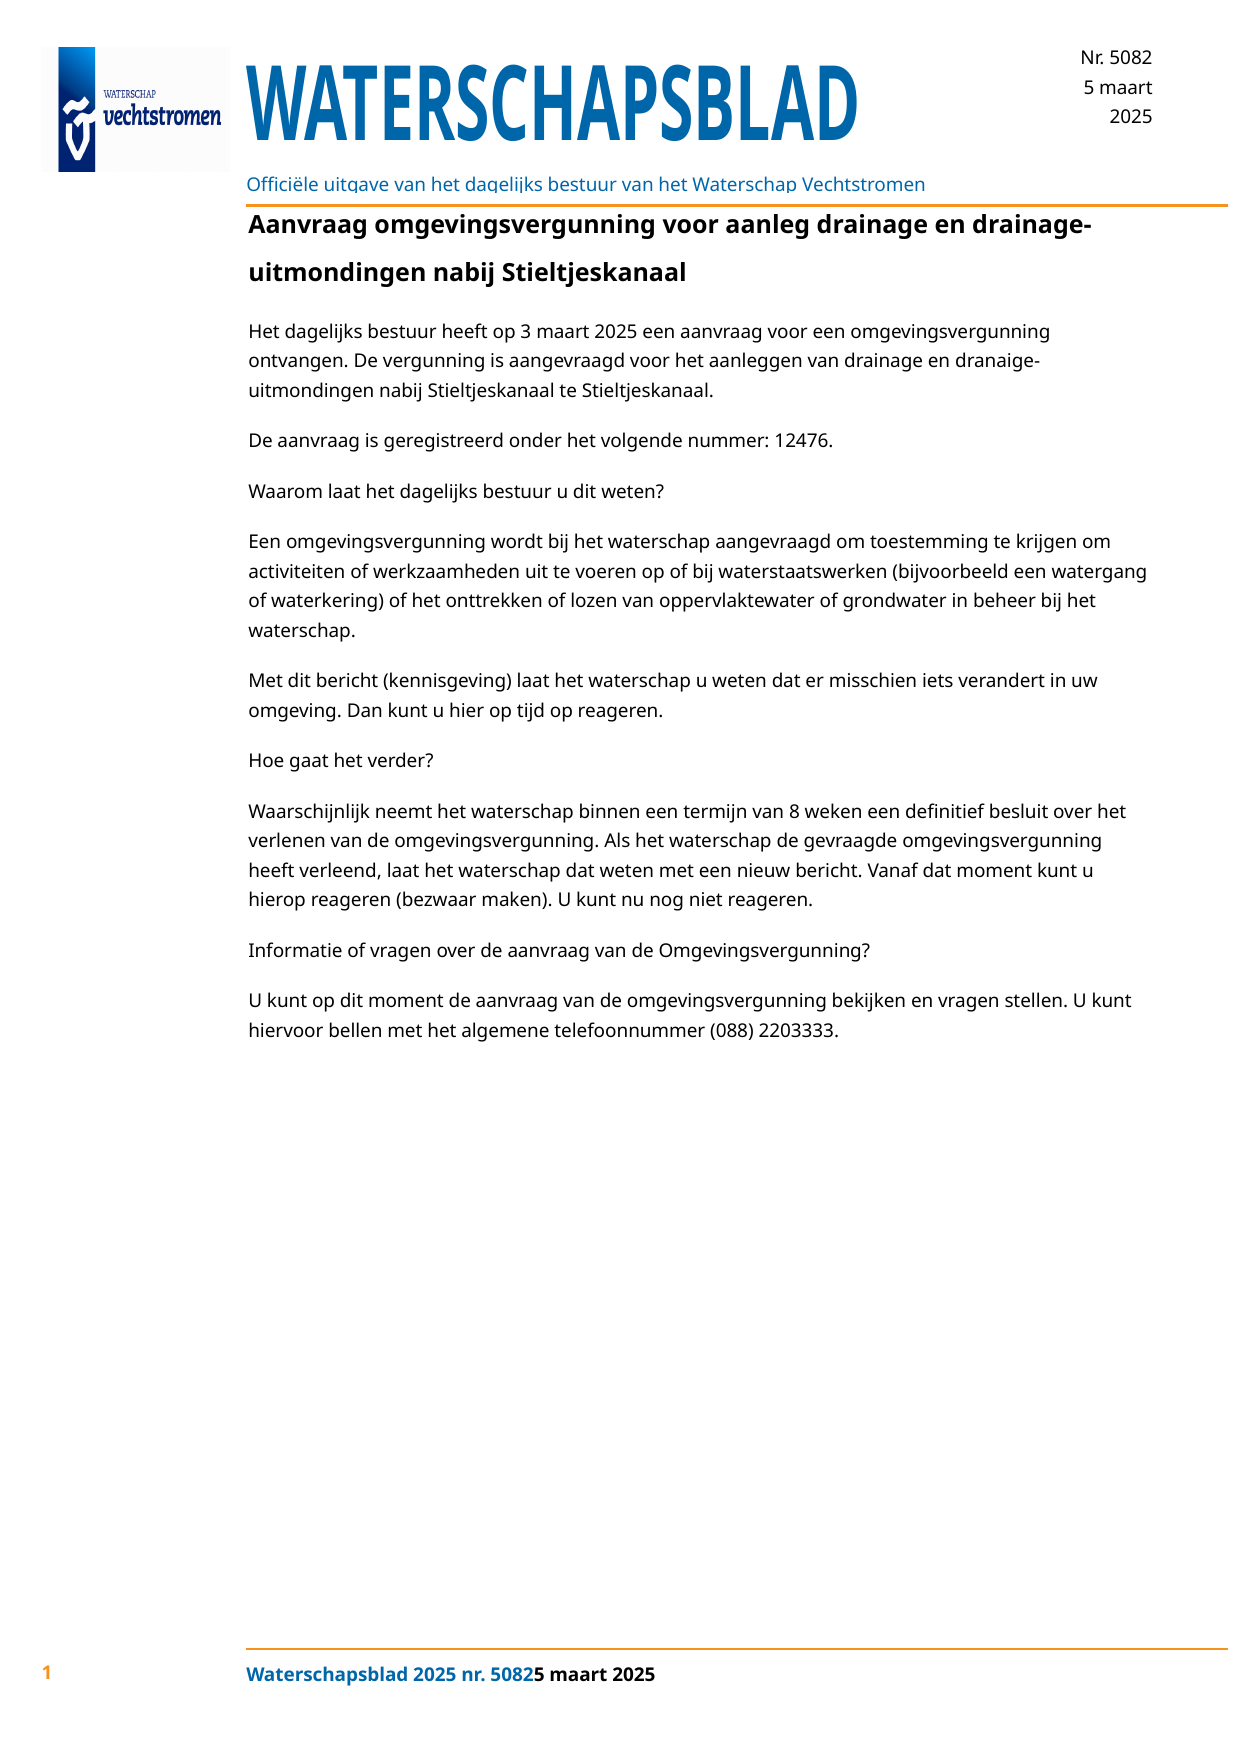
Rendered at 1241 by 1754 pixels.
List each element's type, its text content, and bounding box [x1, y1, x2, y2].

text Informatie of vragen over de aanvraag van de Omgevingsvergunning? [248, 937, 1152, 963]
text Waarschijnlijk neemt het waterschap binnen een termijn van 8 weken een definitief besluit over het verlenen van de omgevingsvergunning. Als het waterschap de gevraagde omgevingsvergunning heeft verleend, laat het waterschap dat weten met een nieuw bericht. Vanaf dat moment kunt u hierop reageren (bezwaar maken). U kunt nu nog niet reageren. [248, 798, 1152, 912]
text U kunt op dit moment de aanvraag van de omgevingsvergunning bekijken en vragen stellen. U kunt hiervoor bellen met het algemene telefoonnummer (088) 2203333. [248, 987, 1152, 1043]
text Met dit bericht (kennisgeving) laat het waterschap u weten dat er misschien iets verandert in uw omgeving. Dan kunt u hier op tijd op reageren. [248, 667, 1152, 723]
text Het dagelijks bestuur heeft op 3 maart 2025 een aanvraag voor een omgevingsvergunning ontvangen. De vergunning is aangevraagd voor het aanleggen van drainage en dranaige-uitmondingen nabij Stieltjeskanaal te Stieltjeskanaal. [248, 318, 1152, 403]
text Waarom laat het dagelijks bestuur u dit weten? [248, 478, 1152, 504]
text Hoe gaat het verder? [248, 747, 1152, 773]
text Een omgevingsvergunning wordt bij het waterschap aangevraagd om toestemming te krijgen om activiteiten of werkzaamheden uit te voeren op of bij waterstaatswerken (bijvoorbeeld een watergang of waterkering) of het onttrekken of lozen van oppervlaktewater of grondwater in beheer bij het waterschap. [248, 528, 1152, 643]
text De aanvraag is geregistreerd onder het volgende nummer: 12476. [248, 427, 1152, 453]
text Aanvraag omgevingsvergunning voor aanleg drainage en drainage-uitmondingen nabij Stieltjeskanaal [248, 207, 1152, 288]
picture [41, 47, 231, 172]
